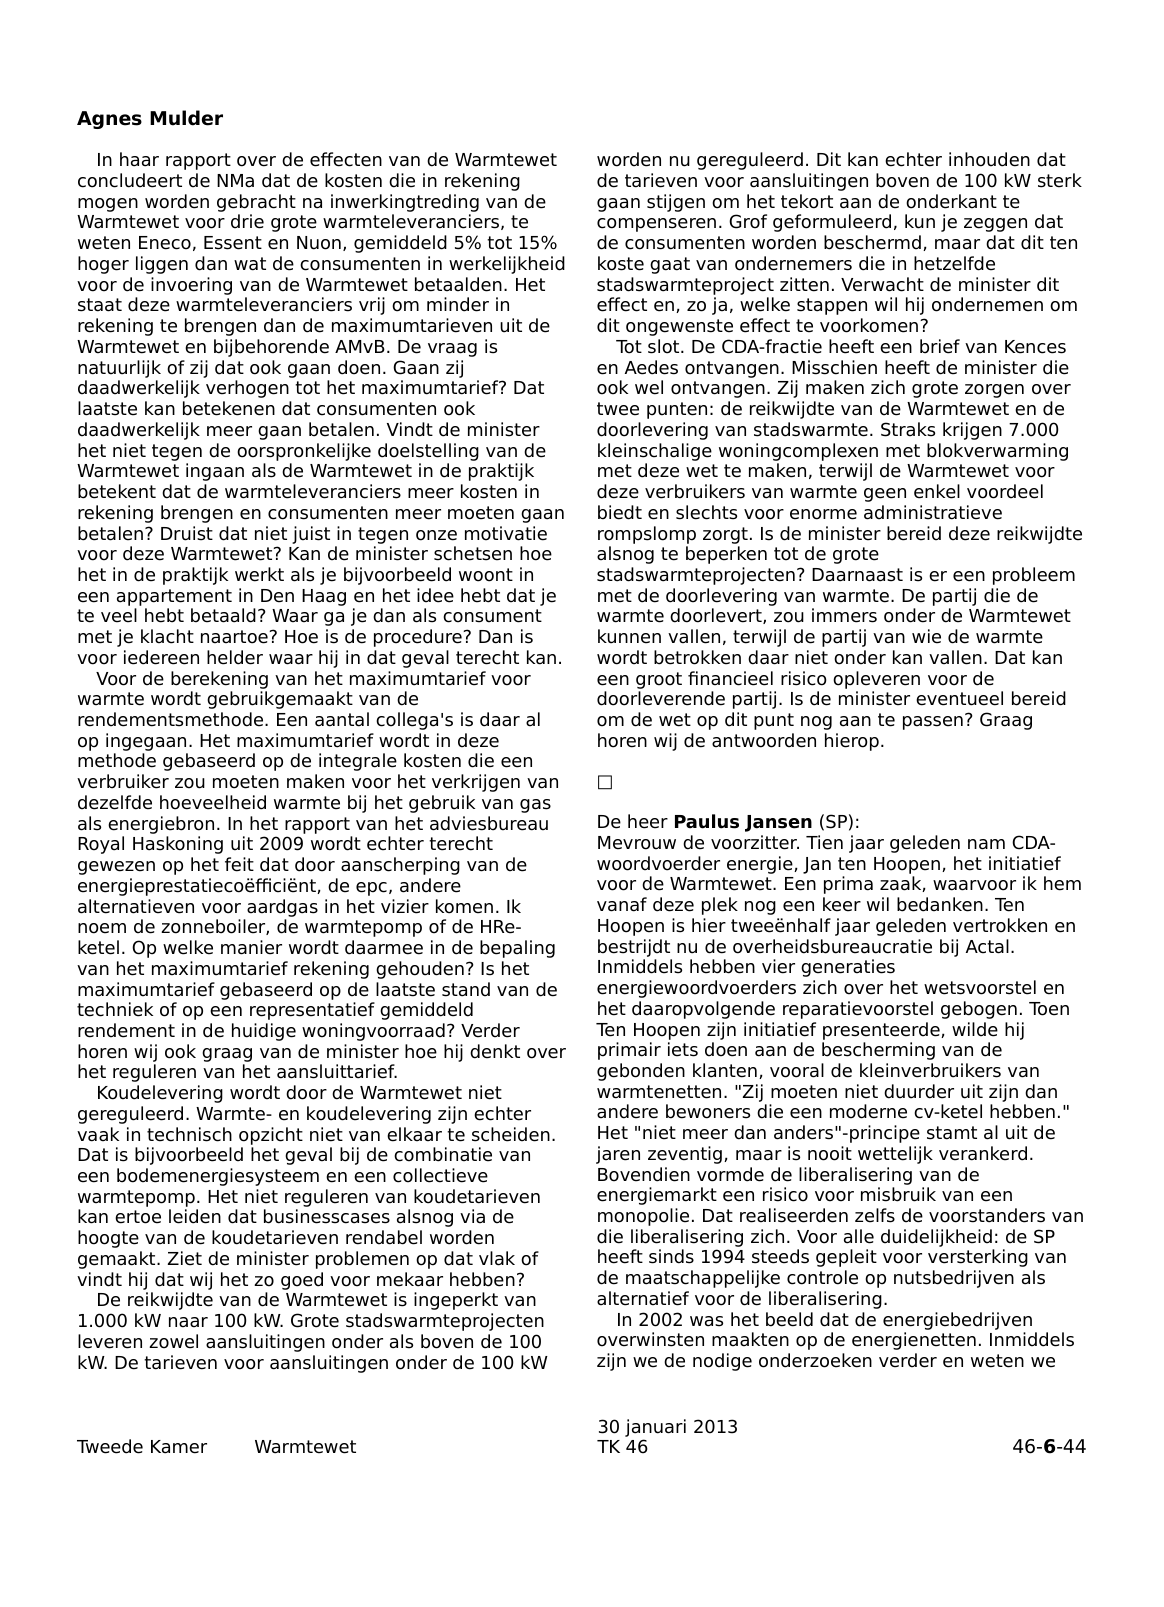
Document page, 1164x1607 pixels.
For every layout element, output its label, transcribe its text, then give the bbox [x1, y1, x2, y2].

text De heer Paulus Jansen (SP): [596, 812, 1087, 833]
text Tot slot. De CDA-fractie heeft een brief van Kences en Aedes ontvangen. Misschien heeft de minister die ook wel ontvangen. Zij maken zich grote zorgen over twee punten: de reikwijdte van de Warmtewet en de doorlevering van stadswarmte. Straks krijgen 7.000 kleinschalige woningcomplexen met blokverwarming met deze wet te maken, terwijl de Warmtewet voor deze verbruikers van warmte geen enkel voordeel biedt en slechts voor enorme administratieve rompslomp zorgt. Is de minister bereid deze reikwijdte alsnog te beperken tot de grote stadswarmteprojecten? Daarnaast is er een probleem met de doorlevering van warmte. De partij die de warmte doorlevert, zou immers onder de Warmtewet kunnen vallen, terwijl de partij van wie de warmte wordt betrokken daar niet onder kan vallen. Dat kan een groot financieel risico opleveren voor de doorleverende partij. Is de minister eventueel bereid om de wet op dit punt nog aan te passen? Graag horen wij de antwoorden hierop. [596, 337, 1087, 751]
text In haar rapport over de effecten van de Warmtewet concludeert de NMa dat de kosten die in rekening mogen worden gebracht na inwerkingtreding van de Warmtewet voor drie grote warmteleveranciers, te weten Eneco, Essent en Nuon, gemiddeld 5% tot 15% hoger liggen dan wat de consumenten in werkelijkheid voor de invoering van de Warmtewet betaalden. Het staat deze warmteleveranciers vrij om minder in rekening te brengen dan de maximumtarieven uit de Warmtewet en bijbehorende AMvB. De vraag is natuurlijk of zij dat ook gaan doen. Gaan zij daadwerkelijk verhogen tot het maximumtarief? Dat laatste kan betekenen dat consumenten ook daadwerkelijk meer gaan betalen. Vindt de minister het niet tegen de oorspronkelijke doelstelling van de Warmtewet ingaan als de Warmtewet in de praktijk betekent dat de warmteleveranciers meer kosten in rekening brengen en consumenten meer moeten gaan betalen? Druist dat niet juist in tegen onze motivatie voor deze Warmtewet? Kan de minister schetsen hoe het in de praktijk werkt als je bijvoorbeeld woont in een appartement in Den Haag en het idee hebt dat je te veel hebt betaald? Waar ga je dan als consument met je klacht naartoe? Hoe is de procedure? Dan is voor iedereen helder waar hij in dat geval terecht kan. [77, 150, 567, 668]
text Mevrouw de voorzitter. Tien jaar geleden nam CDA-woordvoerder energie, Jan ten Hoopen, het initiatief voor de Warmtewet. Een prima zaak, waarvoor ik hem vanaf deze plek nog een keer wil bedanken. Ten Hoopen is hier tweeënhalf jaar geleden vertrokken en bestrijdt nu de overheidsbureaucratie bij Actal. Inmiddels hebben vier generaties energiewoordvoerders zich over het wetsvoorstel en het daaropvolgende reparatievoorstel gebogen. Toen Ten Hoopen zijn initiatief presenteerde, wilde hij primair iets doen aan de bescherming van de gebonden klanten, vooral de kleinverbruikers van warmtenetten. "Zij moeten niet duurder uit zijn dan andere bewoners die een moderne cv-ketel hebben." Het "niet meer dan anders"-principe stamt al uit de jaren zeventig, maar is nooit wettelijk verankerd. Bovendien vormde de liberalisering van de energiemarkt een risico voor misbruik van een monopolie. Dat realiseerden zelfs de voorstanders van die liberalisering zich. Voor alle duidelijkheid: de SP heeft sinds 1994 steeds gepleit voor versterking van de maatschappelijke controle op nutsbedrijven als alternatief voor de liberalisering. [596, 833, 1087, 1309]
text Voor de berekening van het maximumtarief voor warmte wordt gebruikgemaakt van de rendementsmethode. Een aantal collega's is daar al op ingegaan. Het maximumtarief wordt in deze methode gebaseerd op de integrale kosten die een verbruiker zou moeten maken voor het verkrijgen van dezelfde hoeveelheid warmte bij het gebruik van gas als energiebron. In het rapport van het adviesbureau Royal Haskoning uit 2009 wordt echter terecht gewezen op het feit dat door aanscherping van de energieprestatiecoëfficiënt, de epc, andere alternatieven voor aardgas in het vizier komen. Ik noem de zonneboiler, de warmtepomp of de HRe-ketel. Op welke manier wordt daarmee in de bepaling van het maximumtarief rekening gehouden? Is het maximumtarief gebaseerd op de laatste stand van de techniek of op een representatief gemiddeld rendement in de huidige woningvoorraad? Verder horen wij ook graag van de minister hoe hij denkt over het reguleren van het aansluittarief. [77, 668, 567, 1083]
text In 2002 was het beeld dat de energiebedrijven overwinsten maakten op de energienetten. Inmiddels zijn we de nodige onderzoeken verder en weten we [596, 1309, 1087, 1372]
text Koudelevering wordt door de Warmtewet niet gereguleerd. Warmte- en koudelevering zijn echter vaak in technisch opzicht niet van elkaar te scheiden. Dat is bijvoorbeeld het geval bij de combinatie van een bodemenergiesysteem en een collectieve warmtepomp. Het niet reguleren van koudetarieven kan ertoe leiden dat businesscases alsnog via de hoogte van de koudetarieven rendabel worden gemaakt. Ziet de minister problemen op dat vlak of vindt hij dat wij het zo goed voor mekaar hebben? [77, 1083, 567, 1290]
text □ [596, 771, 1087, 792]
text De reikwijdte van de Warmtewet is ingeperkt van 1.000 kW naar 100 kW. Grote stadswarmteprojecten leveren zowel aansluitingen onder als boven de 100 kW. De tarieven voor aansluitingen onder de 100 kW [77, 1290, 567, 1373]
text worden nu gereguleerd. Dit kan echter inhouden dat de tarieven voor aansluitingen boven de 100 kW sterk gaan stijgen om het tekort aan de onderkant te compenseren. Grof geformuleerd, kun je zeggen dat de consumenten worden beschermd, maar dat dit ten koste gaat van ondernemers die in hetzelfde stadswarmteproject zitten. Verwacht de minister dit effect en, zo ja, welke stappen wil hij ondernemen om dit ongewenste effect te voorkomen? [596, 150, 1087, 337]
